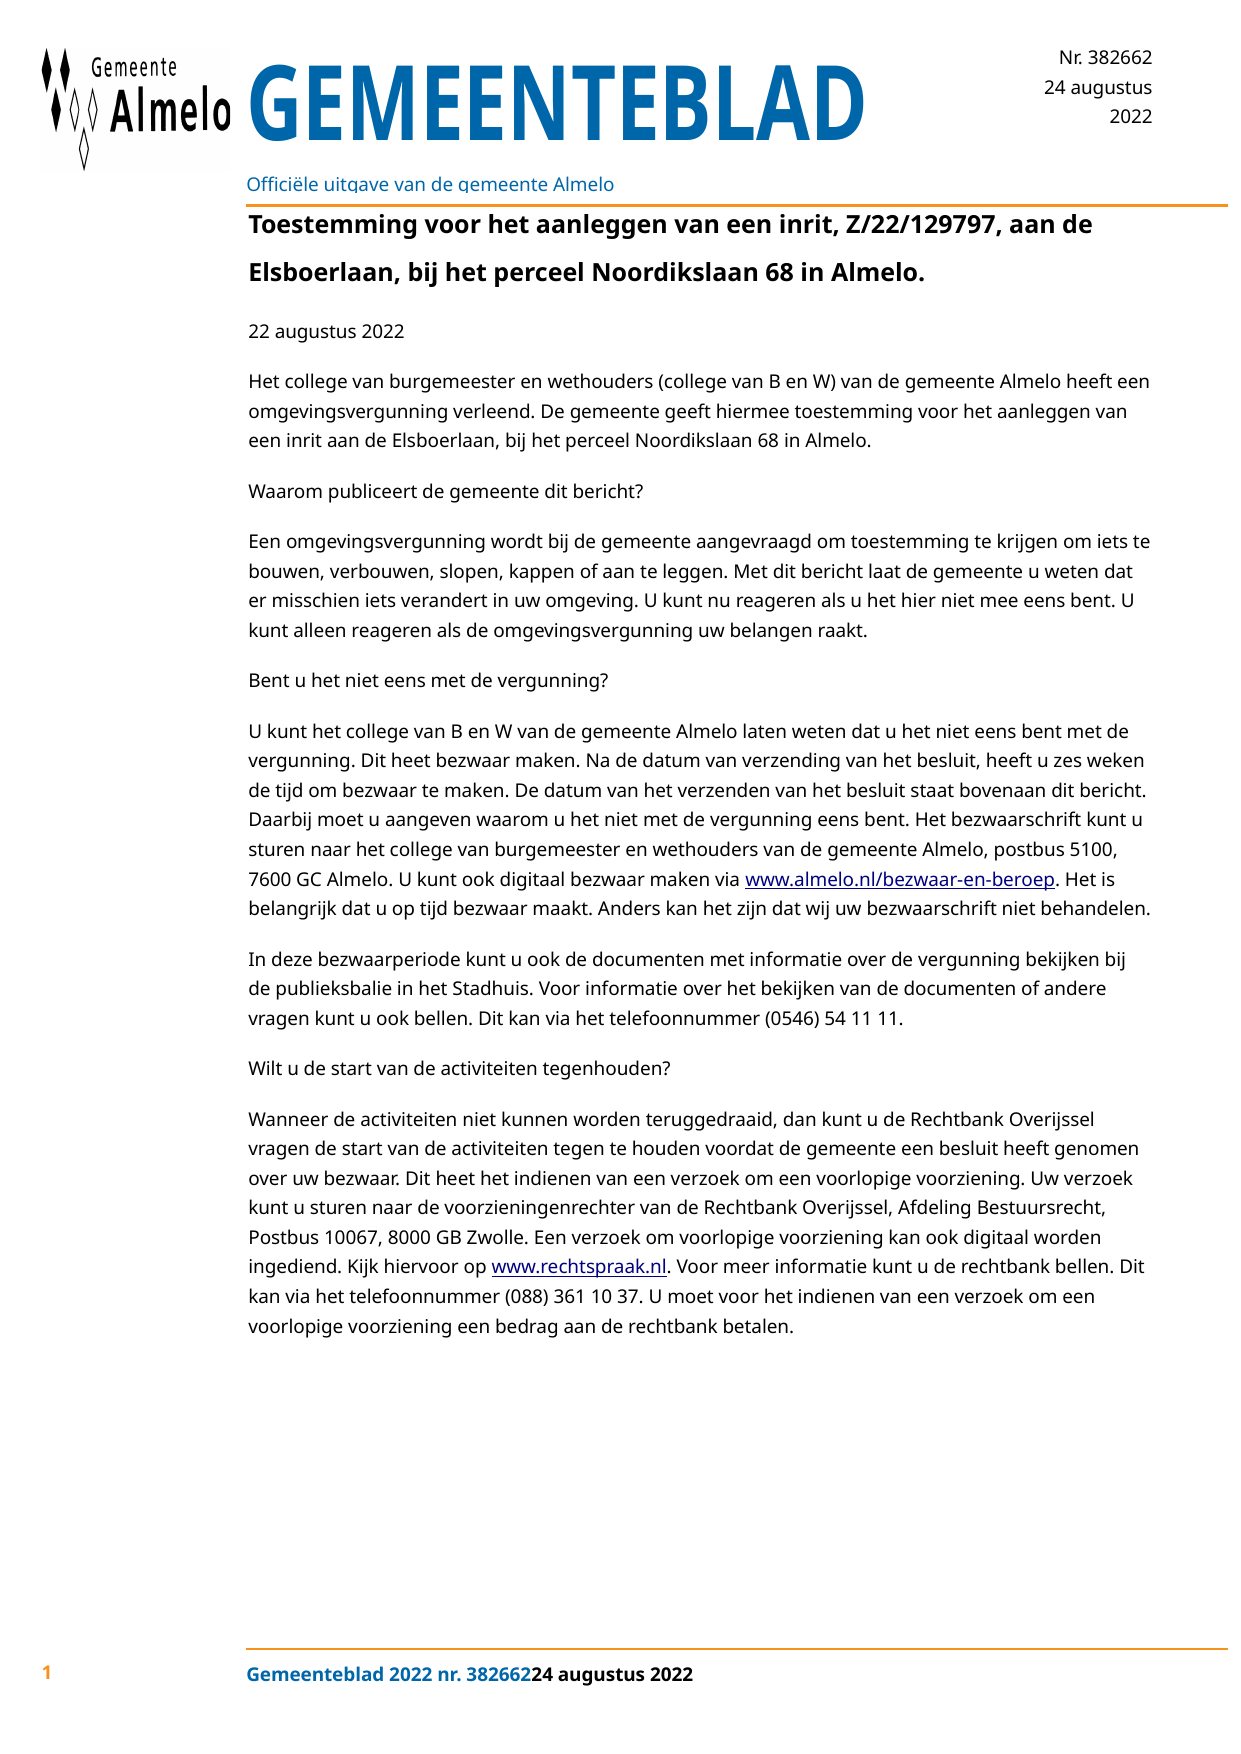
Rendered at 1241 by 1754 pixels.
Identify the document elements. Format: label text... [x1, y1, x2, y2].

text Wanneer de activiteiten niet kunnen worden teruggedraaid, dan kunt u de Rechtbank Overijssel vragen de start van de activiteiten tegen te houden voordat de gemeente een besluit heeft genomen over uw bezwaar. Dit heet het indienen van een verzoek om een voorlopige voorziening. Uw verzoek kunt u sturen naar de voorzieningenrechter van de Rechtbank Overijssel, Afdeling Bestuursrecht, Postbus 10067, 8000 GB Zwolle. Een verzoek om voorlopige voorziening kan ook digitaal worden ingediend. Kijk hiervoor op www.rechtspraak.nl. Voor meer informatie kunt u de rechtbank bellen. Dit kan via het telefoonnummer (088) 361 10 37. U moet voor het indienen van een verzoek om een voorlopige voorziening een bedrag aan de rechtbank betalen. [248, 1106, 1152, 1339]
text Een omgevingsvergunning wordt bij de gemeente aangevraagd om toestemming te krijgen om iets te bouwen, verbouwen, slopen, kappen of aan te leggen. Met dit bericht laat de gemeente u weten dat er misschien iets verandert in uw omgeving. U kunt nu reageren als u het hier niet mee eens bent. U kunt alleen reageren als de omgevingsvergunning uw belangen raakt. [248, 528, 1152, 643]
text Wilt u de start van de activiteiten tegenhouden? [248, 1055, 1152, 1081]
text Het college van burgemeester en wethouders (college van B en W) van de gemeente Almelo heeft een omgevingsvergunning verleend. De gemeente geeft hiermee toestemming voor het aanleggen van een inrit aan de Elsboerlaan, bij het perceel Noordikslaan 68 in Almelo. [248, 368, 1152, 453]
picture [41, 47, 231, 172]
text Bent u het niet eens met de vergunning? [248, 667, 1152, 693]
text In deze bezwaarperiode kunt u ook de documenten met informatie over de vergunning bekijken bij de publieksbalie in het Stadhuis. Voor informatie over het bekijken van de documenten of andere vragen kunt u ook bellen. Dit kan via het telefoonnummer (0546) 54 11 11. [248, 946, 1152, 1031]
text Toestemming voor het aanleggen van een inrit, Z/22/129797, aan de Elsboerlaan, bij het perceel Noordikslaan 68 in Almelo. [248, 207, 1152, 288]
text 22 augustus 2022 [248, 318, 1152, 344]
text U kunt het college van B en W van de gemeente Almelo laten weten dat u het niet eens bent met de vergunning. Dit heet bezwaar maken. Na de datum van verzending van het besluit, heeft u zes weken de tijd om bezwaar te maken. De datum van het verzenden van het besluit staat bovenaan dit bericht. Daarbij moet u aangeven waarom u het niet met de vergunning eens bent. Het bezwaarschrift kunt u sturen naar het college van burgemeester en wethouders van de gemeente Almelo, postbus 5100, 7600 GC Almelo. U kunt ook digitaal bezwaar maken via www.almelo.nl/bezwaar-en-beroep. Het is belangrijk dat u op tijd bezwaar maakt. Anders kan het zijn dat wij uw bezwaarschrift niet behandelen. [248, 718, 1152, 921]
text Waarom publiceert de gemeente dit bericht? [248, 478, 1152, 504]
